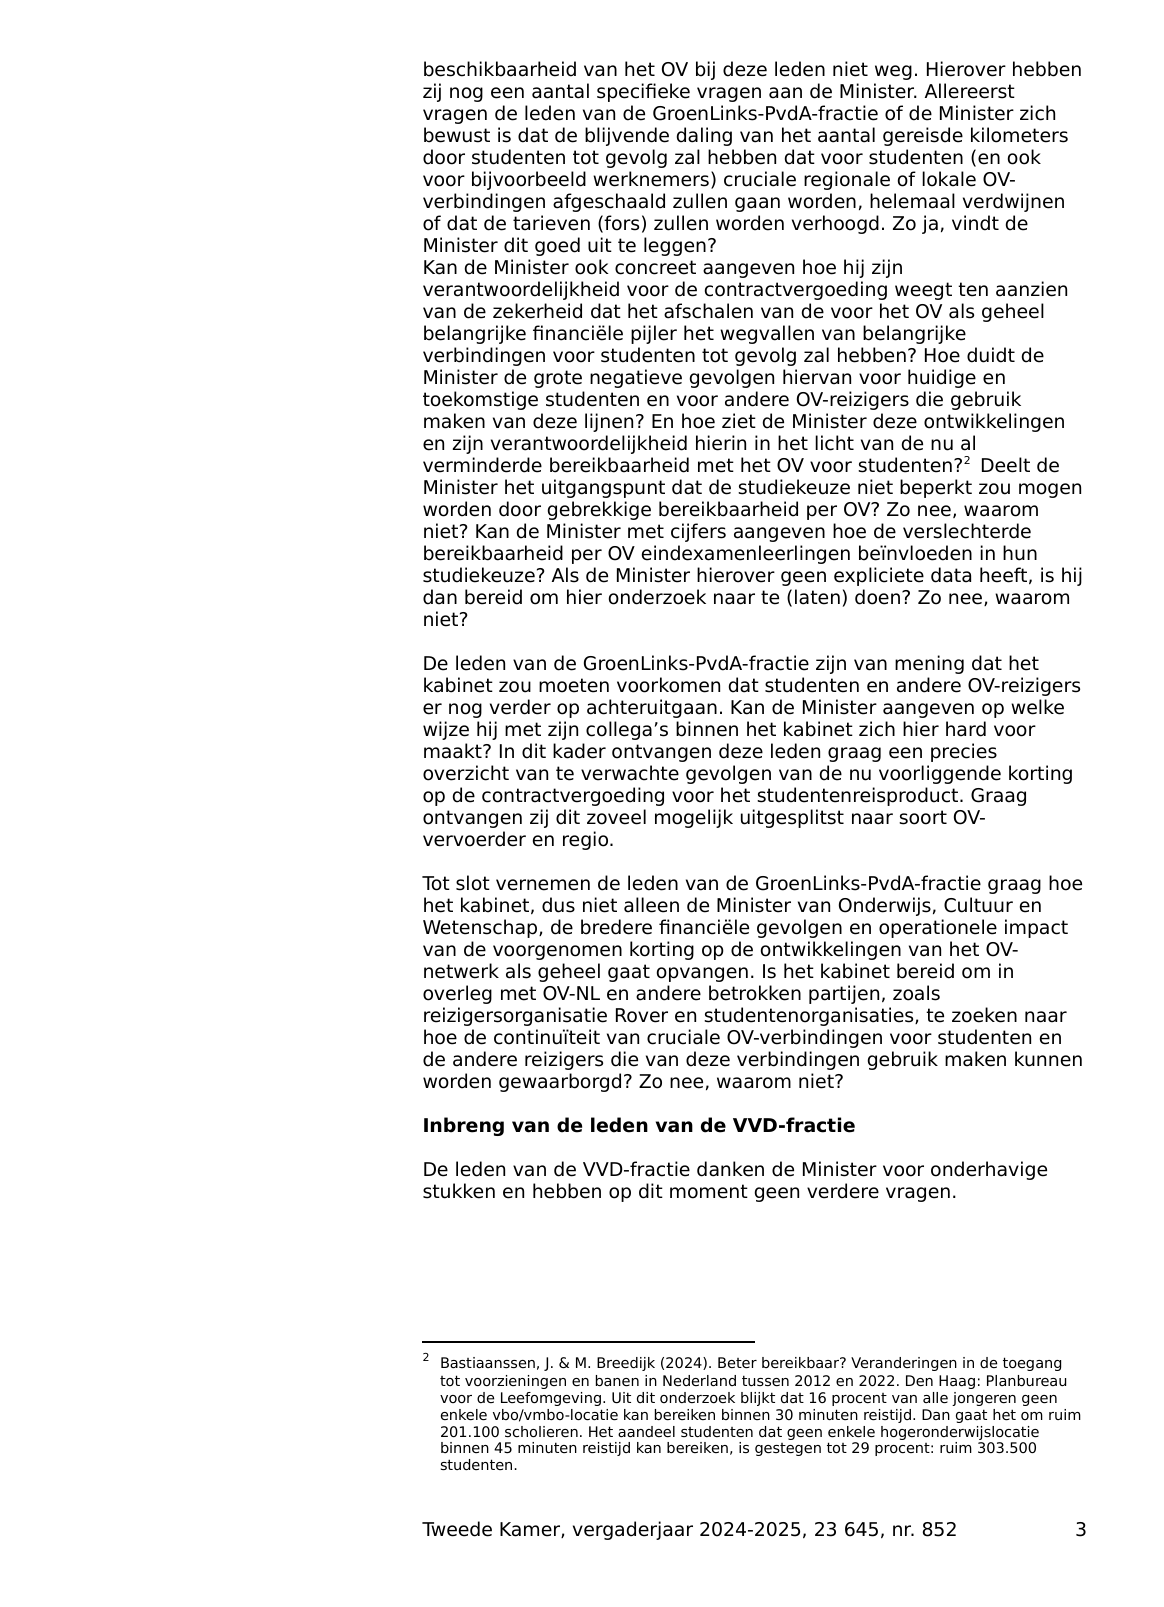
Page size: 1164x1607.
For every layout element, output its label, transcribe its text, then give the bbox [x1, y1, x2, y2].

text De leden van de VVD-fractie danken de Minister voor onderhavige stukken en hebben op dit moment geen verdere vragen. [422, 1159, 1087, 1203]
text beschikbaarheid van het OV bij deze leden niet weg. Hierover hebben zij nog een aantal specifieke vragen aan de Minister. Allereerst vragen de leden van de GroenLinks-PvdA-fractie of de Minister zich bewust is dat de blijvende daling van het aantal gereisde kilometers door studenten tot gevolg zal hebben dat voor studenten (en ook voor bijvoorbeeld werknemers) cruciale regionale of lokale OV-verbindingen afgeschaald zullen gaan worden, helemaal verdwijnen of dat de tarieven (fors) zullen worden verhoogd. Zo ja, vindt de Minister dit goed uit te leggen? [422, 59, 1087, 257]
text Tot slot vernemen de leden van de GroenLinks-PvdA-fractie graag hoe het kabinet, dus niet alleen de Minister van Onderwijs, Cultuur en Wetenschap, de bredere financiële gevolgen en operationele impact van de voorgenomen korting op de ontwikkelingen van het OV-netwerk als geheel gaat opvangen. Is het kabinet bereid om in overleg met OV-NL en andere betrokken partijen, zoals reizigersorganisatie Rover en studentenorganisaties, te zoeken naar hoe de continuïteit van cruciale OV-verbindingen voor studenten en de andere reizigers die van deze verbindingen gebruik maken kunnen worden gewaarborgd? Zo nee, waarom niet? [422, 873, 1087, 1092]
text Bastiaanssen, J. & M. Breedijk (2024). Beter bereikbaar? Veranderingen in de toegang tot voorzieningen en banen in Nederland tussen 2012 en 2022. Den Haag: Planbureau voor de Leefomgeving. Uit dit onderzoek blijkt dat 16 procent van alle jongeren geen enkele vbo/vmbo-locatie kan bereiken binnen 30 minuten reistijd. Dan gaat het om ruim 201.100 scholieren. Het aandeel studenten dat geen enkele hogeronderwijslocatie binnen 45 minuten reistijd kan bereiken, is gestegen tot 29 procent: ruim 303.500 studenten. [422, 1351, 1087, 1474]
text De leden van de GroenLinks-PvdA-fractie zijn van mening dat het kabinet zou moeten voorkomen dat studenten en andere OV-reizigers er nog verder op achteruitgaan. Kan de Minister aangeven op welke wijze hij met zijn collega’s binnen het kabinet zich hier hard voor maakt? In dit kader ontvangen deze leden graag een precies overzicht van te verwachte gevolgen van de nu voorliggende korting op de contractvergoeding voor het studentenreisproduct. Graag ontvangen zij dit zoveel mogelijk uitgesplitst naar soort OV-vervoerder en regio. [422, 653, 1087, 851]
text Kan de Minister ook concreet aangeven hoe hij zijn verantwoordelijkheid voor de contractvergoeding weegt ten aanzien van de zekerheid dat het afschalen van de voor het OV als geheel belangrijke financiële pijler het wegvallen van belangrijke verbindingen voor studenten tot gevolg zal hebben? Hoe duidt de Minister de grote negatieve gevolgen hiervan voor huidige en toekomstige studenten en voor andere OV-reizigers die gebruik maken van deze lijnen? En hoe ziet de Minister deze ontwikkelingen en zijn verantwoordelijkheid hierin in het licht van de nu al verminderde bereikbaarheid met het OV voor studenten? Deelt de Minister het uitgangspunt dat de studiekeuze niet beperkt zou mogen worden door gebrekkige bereikbaarheid per OV? Zo nee, waarom niet? Kan de Minister met cijfers aangeven hoe de verslechterde bereikbaarheid per OV eindexamenleerlingen beïnvloeden in hun studiekeuze? Als de Minister hierover geen expliciete data heeft, is hij dan bereid om hier onderzoek naar te (laten) doen? Zo nee, waarom niet? [422, 257, 1087, 631]
subtitle Inbreng van de leden van de VVD-fractie [422, 1115, 1087, 1137]
